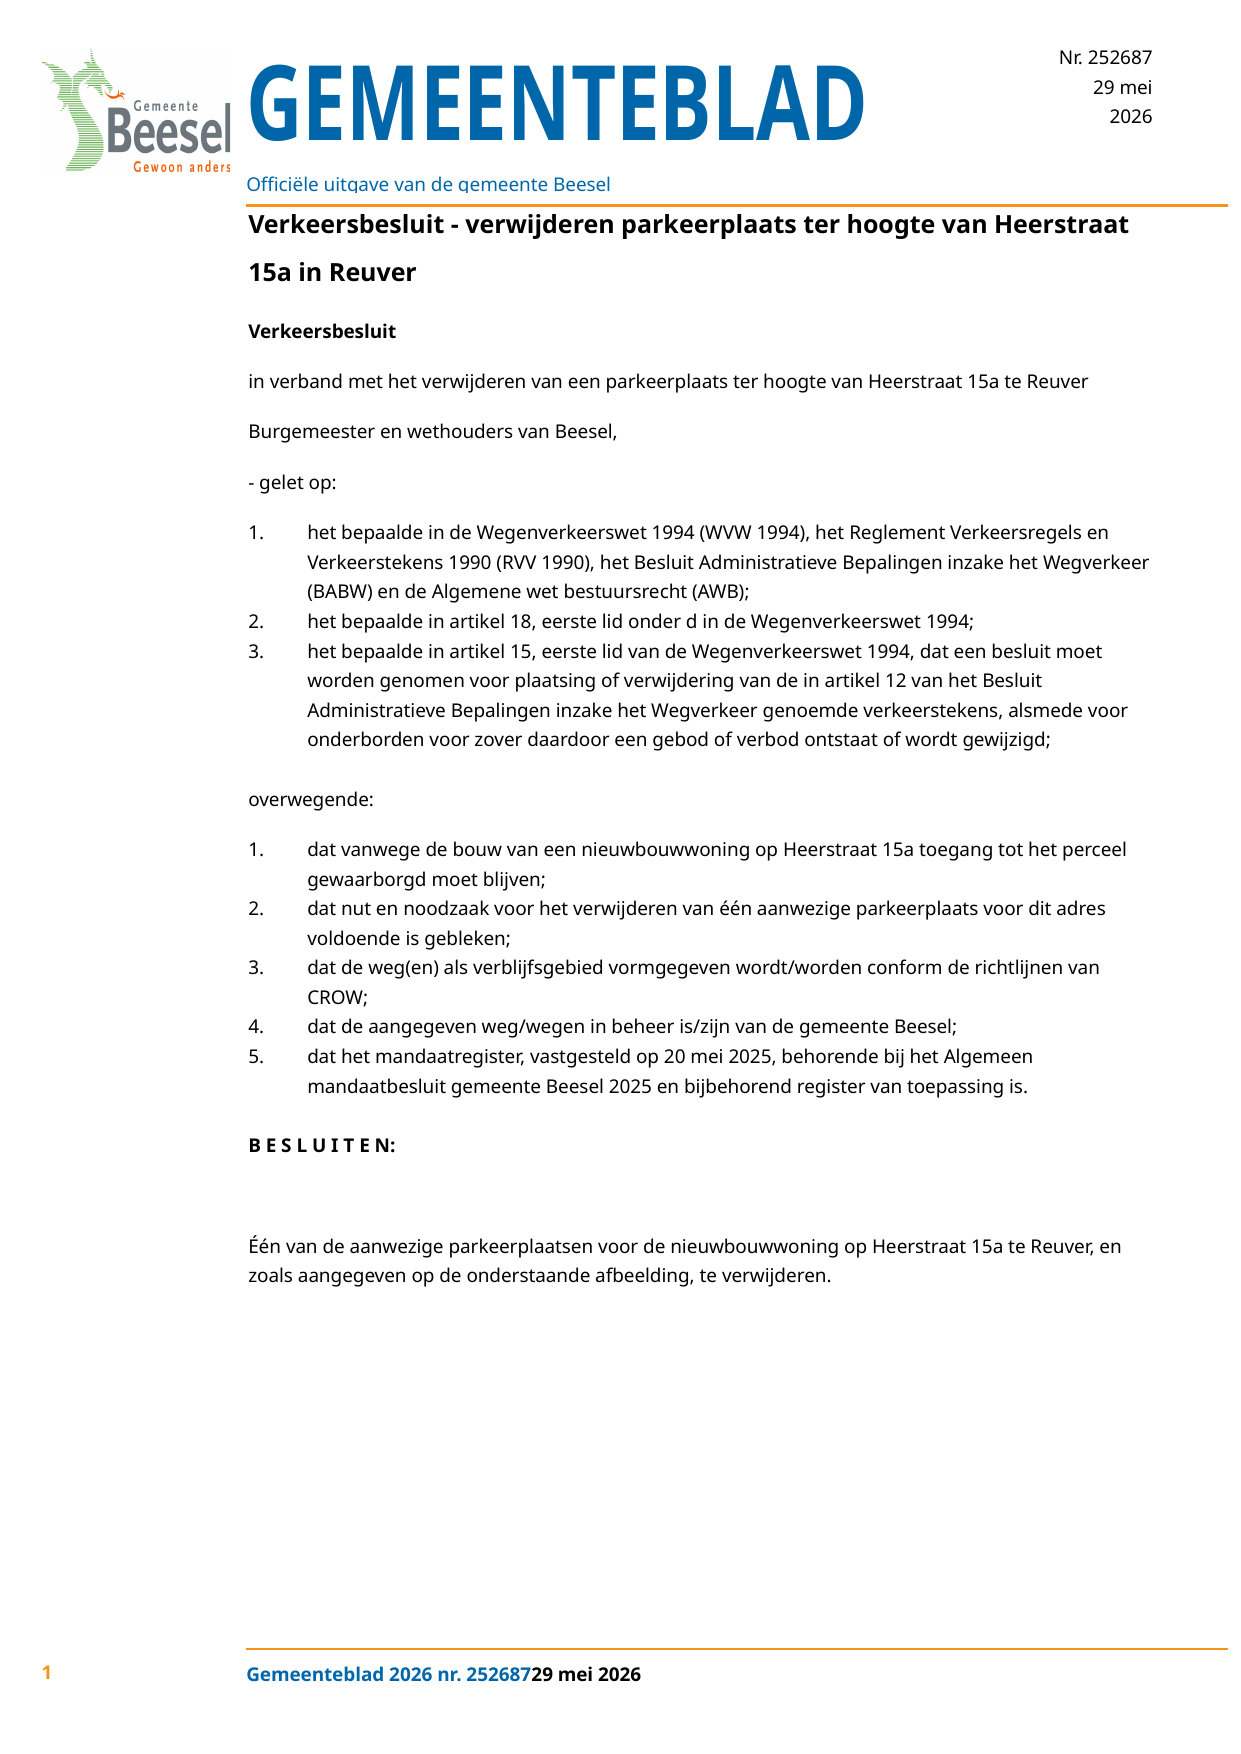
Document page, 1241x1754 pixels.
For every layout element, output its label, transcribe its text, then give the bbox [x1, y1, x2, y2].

list het bepaalde in artikel 18, eerste lid onder d in de Wegenverkeerswet 1994; [248, 608, 1152, 634]
text overwegende: [248, 786, 1152, 812]
list dat de aangegeven weg/wegen in beheer is/zijn van de gemeente Beesel; [248, 1014, 1152, 1039]
text Één van de aanwezige parkeerplaatsen voor de nieuwbouwwoning op Heerstraat 15a te Reuver, en zoals aangegeven op de onderstaande afbeelding, te verwijderen. [248, 1233, 1152, 1288]
text Burgemeester en wethouders van Beesel, [248, 419, 1152, 444]
text in verband met het verwijderen van een parkeerplaats ter hoogte van Heerstraat 15a te Reuver [248, 368, 1152, 394]
picture [41, 47, 231, 172]
list dat nut en noodzaak voor het verwijderen van één aanwezige parkeerplaats voor dit adres voldoende is gebleken; [248, 895, 1152, 951]
text B E S L U I T E N: [248, 1132, 1152, 1158]
text - gelet op: [248, 469, 1152, 495]
text Verkeersbesluit [248, 318, 1152, 344]
list dat de weg(en) als verblijfsgebied vormgegeven wordt/worden conform de richtlijnen van CROW​; [248, 954, 1152, 1010]
list het bepaalde in de Wegenverkeerswet 1994 (WVW 1994), het Reglement Verkeersregels en Verkeerstekens 1990 (RVV 1990), het Besluit Administratieve Bepalingen inzake het Wegverkeer (BABW) en de Algemene wet bestuursrecht (AWB); [248, 519, 1152, 604]
list dat vanwege de bouw van een nieuwbouwwoning op Heerstraat 15a toegang tot het perceel gewaarborgd moet blijven; [248, 836, 1152, 892]
text Verkeersbesluit - verwijderen parkeerplaats ter hoogte van Heerstraat 15a in Reuver [248, 207, 1152, 288]
list dat het mandaatregister, vastgesteld op 20 mei 2025, behorende bij het Algemeen mandaatbesluit gemeente Beesel 2025 en bijbehorend register van toepassing is. [248, 1043, 1152, 1099]
list het bepaalde in artikel 15, eerste lid van de Wegenverkeerswet 1994, dat een besluit moet worden genomen voor plaatsing of verwijdering van de in artikel 12 van het Besluit Administratieve Bepalingen inzake het Wegverkeer genoemde verkeerstekens, alsmede voor onderborden voor zover daardoor een gebod of verbod ontstaat of wordt gewijzigd; [248, 638, 1152, 752]
